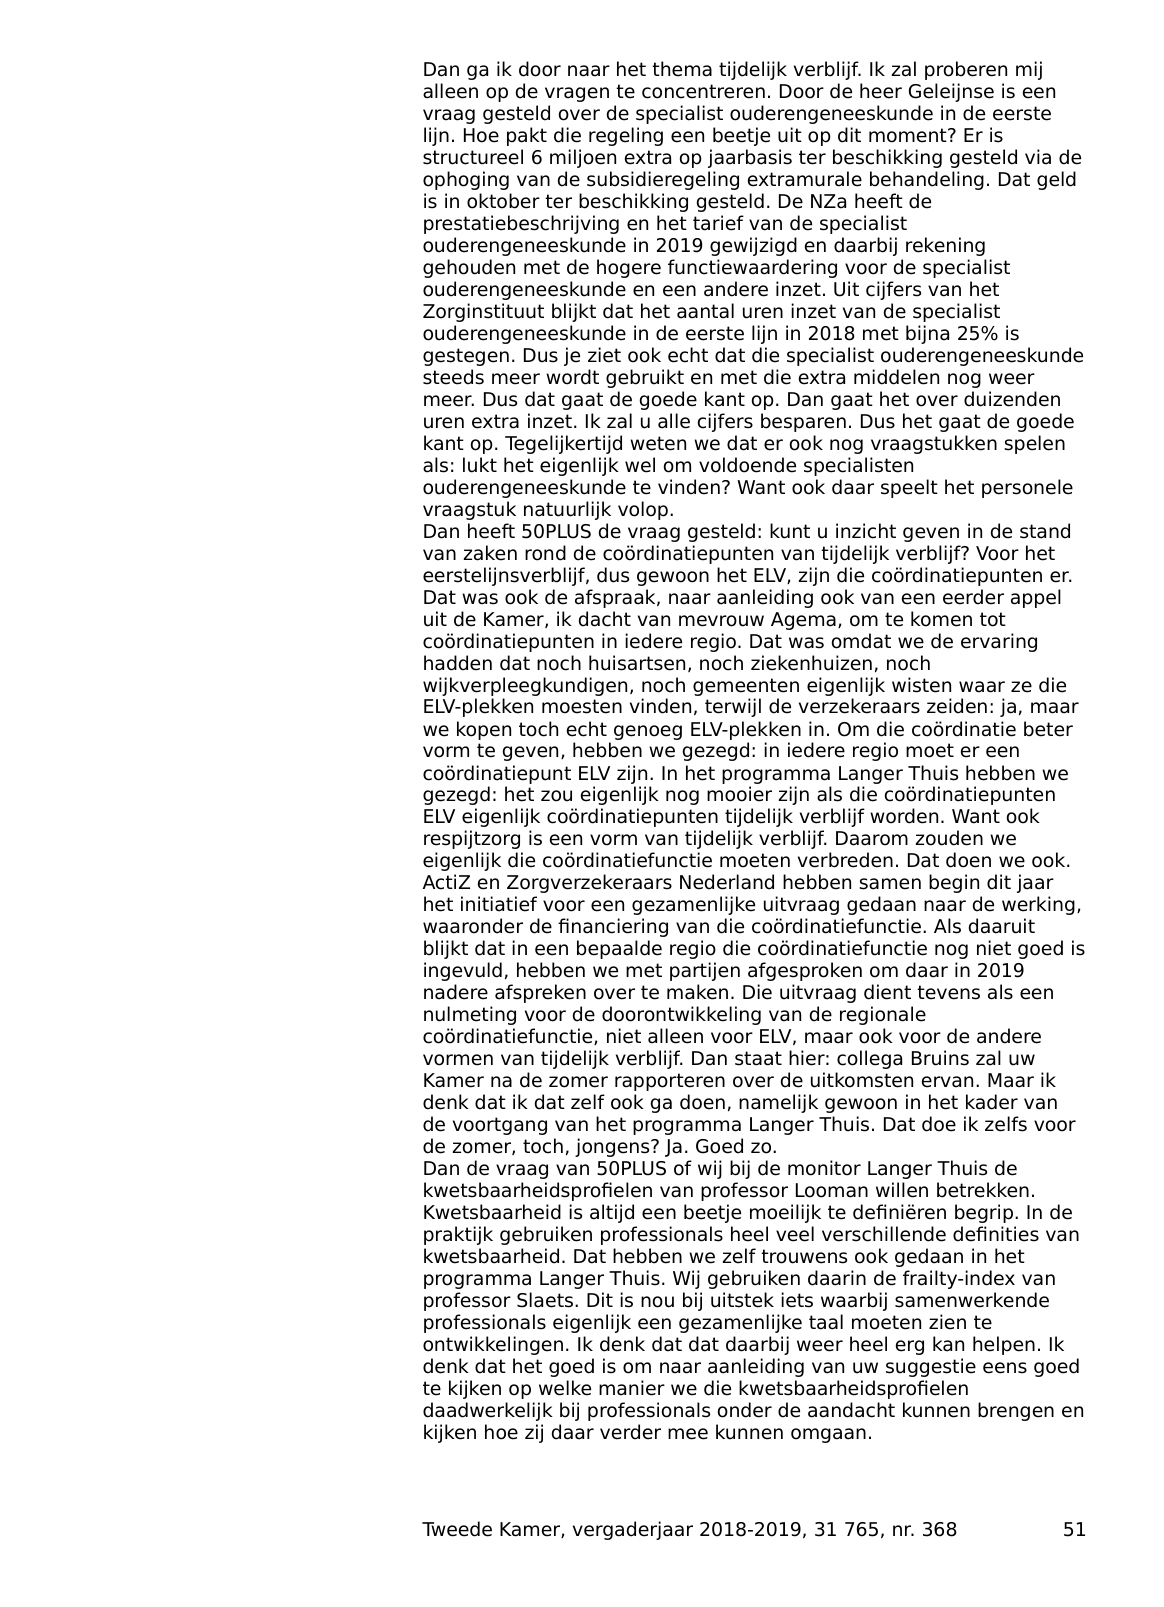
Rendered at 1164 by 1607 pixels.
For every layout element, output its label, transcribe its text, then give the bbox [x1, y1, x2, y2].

text Dan ga ik door naar het thema tijdelijk verblijf. Ik zal proberen mij alleen op de vragen te concentreren. Door de heer Geleijnse is een vraag gesteld over de specialist ouderengeneeskunde in de eerste lijn. Hoe pakt die regeling een beetje uit op dit moment? Er is structureel 6 miljoen extra op jaarbasis ter beschikking gesteld via de ophoging van de subsidieregeling extramurale behandeling. Dat geld is in oktober ter beschikking gesteld. De NZa heeft de prestatiebeschrijving en het tarief van de specialist ouderengeneeskunde in 2019 gewijzigd en daarbij rekening gehouden met de hogere functiewaardering voor de specialist ouderengeneeskunde en een andere inzet. Uit cijfers van het Zorginstituut blijkt dat het aantal uren inzet van de specialist ouderengeneeskunde in de eerste lijn in 2018 met bijna 25% is gestegen. Dus je ziet ook echt dat die specialist ouderengeneeskunde steeds meer wordt gebruikt en met die extra middelen nog weer meer. Dus dat gaat de goede kant op. Dan gaat het over duizenden uren extra inzet. Ik zal u alle cijfers besparen. Dus het gaat de goede kant op. Tegelijkertijd weten we dat er ook nog vraagstukken spelen als: lukt het eigenlijk wel om voldoende specialisten ouderengeneeskunde te vinden? Want ook daar speelt het personele vraagstuk natuurlijk volop. [422, 59, 1087, 521]
text Dan de vraag van 50PLUS of wij bij de monitor Langer Thuis de kwetsbaarheidsprofielen van professor Looman willen betrekken. Kwetsbaarheid is altijd een beetje moeilijk te definiëren begrip. In de praktijk gebruiken professionals heel veel verschillende definities van kwetsbaarheid. Dat hebben we zelf trouwens ook gedaan in het programma Langer Thuis. Wij gebruiken daarin de frailty-index van professor Slaets. Dit is nou bij uitstek iets waarbij samenwerkende professionals eigenlijk een gezamenlijke taal moeten zien te ontwikkelingen. Ik denk dat dat daarbij weer heel erg kan helpen. Ik denk dat het goed is om naar aanleiding van uw suggestie eens goed te kijken op welke manier we die kwetsbaarheidsprofielen daadwerkelijk bij professionals onder de aandacht kunnen brengen en kijken hoe zij daar verder mee kunnen omgaan. [422, 1158, 1087, 1444]
text Dan heeft 50PLUS de vraag gesteld: kunt u inzicht geven in de stand van zaken rond de coördinatiepunten van tijdelijk verblijf? Voor het eerstelijnsverblijf, dus gewoon het ELV, zijn die coördinatiepunten er. Dat was ook de afspraak, naar aanleiding ook van een eerder appel uit de Kamer, ik dacht van mevrouw Agema, om te komen tot coördinatiepunten in iedere regio. Dat was omdat we de ervaring hadden dat noch huisartsen, noch ziekenhuizen, noch wijkverpleegkundigen, noch gemeenten eigenlijk wisten waar ze die ELV-plekken moesten vinden, terwijl de verzekeraars zeiden: ja, maar we kopen toch echt genoeg ELV-plekken in. Om die coördinatie beter vorm te geven, hebben we gezegd: in iedere regio moet er een coördinatiepunt ELV zijn. In het programma Langer Thuis hebben we gezegd: het zou eigenlijk nog mooier zijn als die coördinatiepunten ELV eigenlijk coördinatiepunten tijdelijk verblijf worden. Want ook respijtzorg is een vorm van tijdelijk verblijf. Daarom zouden we eigenlijk die coördinatiefunctie moeten verbreden. Dat doen we ook. ActiZ en Zorgverzekeraars Nederland hebben samen begin dit jaar het initiatief voor een gezamenlijke uitvraag gedaan naar de werking, waaronder de financiering van die coördinatiefunctie. Als daaruit blijkt dat in een bepaalde regio die coördinatiefunctie nog niet goed is ingevuld, hebben we met partijen afgesproken om daar in 2019 nadere afspreken over te maken. Die uitvraag dient tevens als een nulmeting voor de doorontwikkeling van de regionale coördinatiefunctie, niet alleen voor ELV, maar ook voor de andere vormen van tijdelijk verblijf. Dan staat hier: collega Bruins zal uw Kamer na de zomer rapporteren over de uitkomsten ervan. Maar ik denk dat ik dat zelf ook ga doen, namelijk gewoon in het kader van de voortgang van het programma Langer Thuis. Dat doe ik zelfs voor de zomer, toch, jongens? Ja. Goed zo. [422, 521, 1087, 1158]
